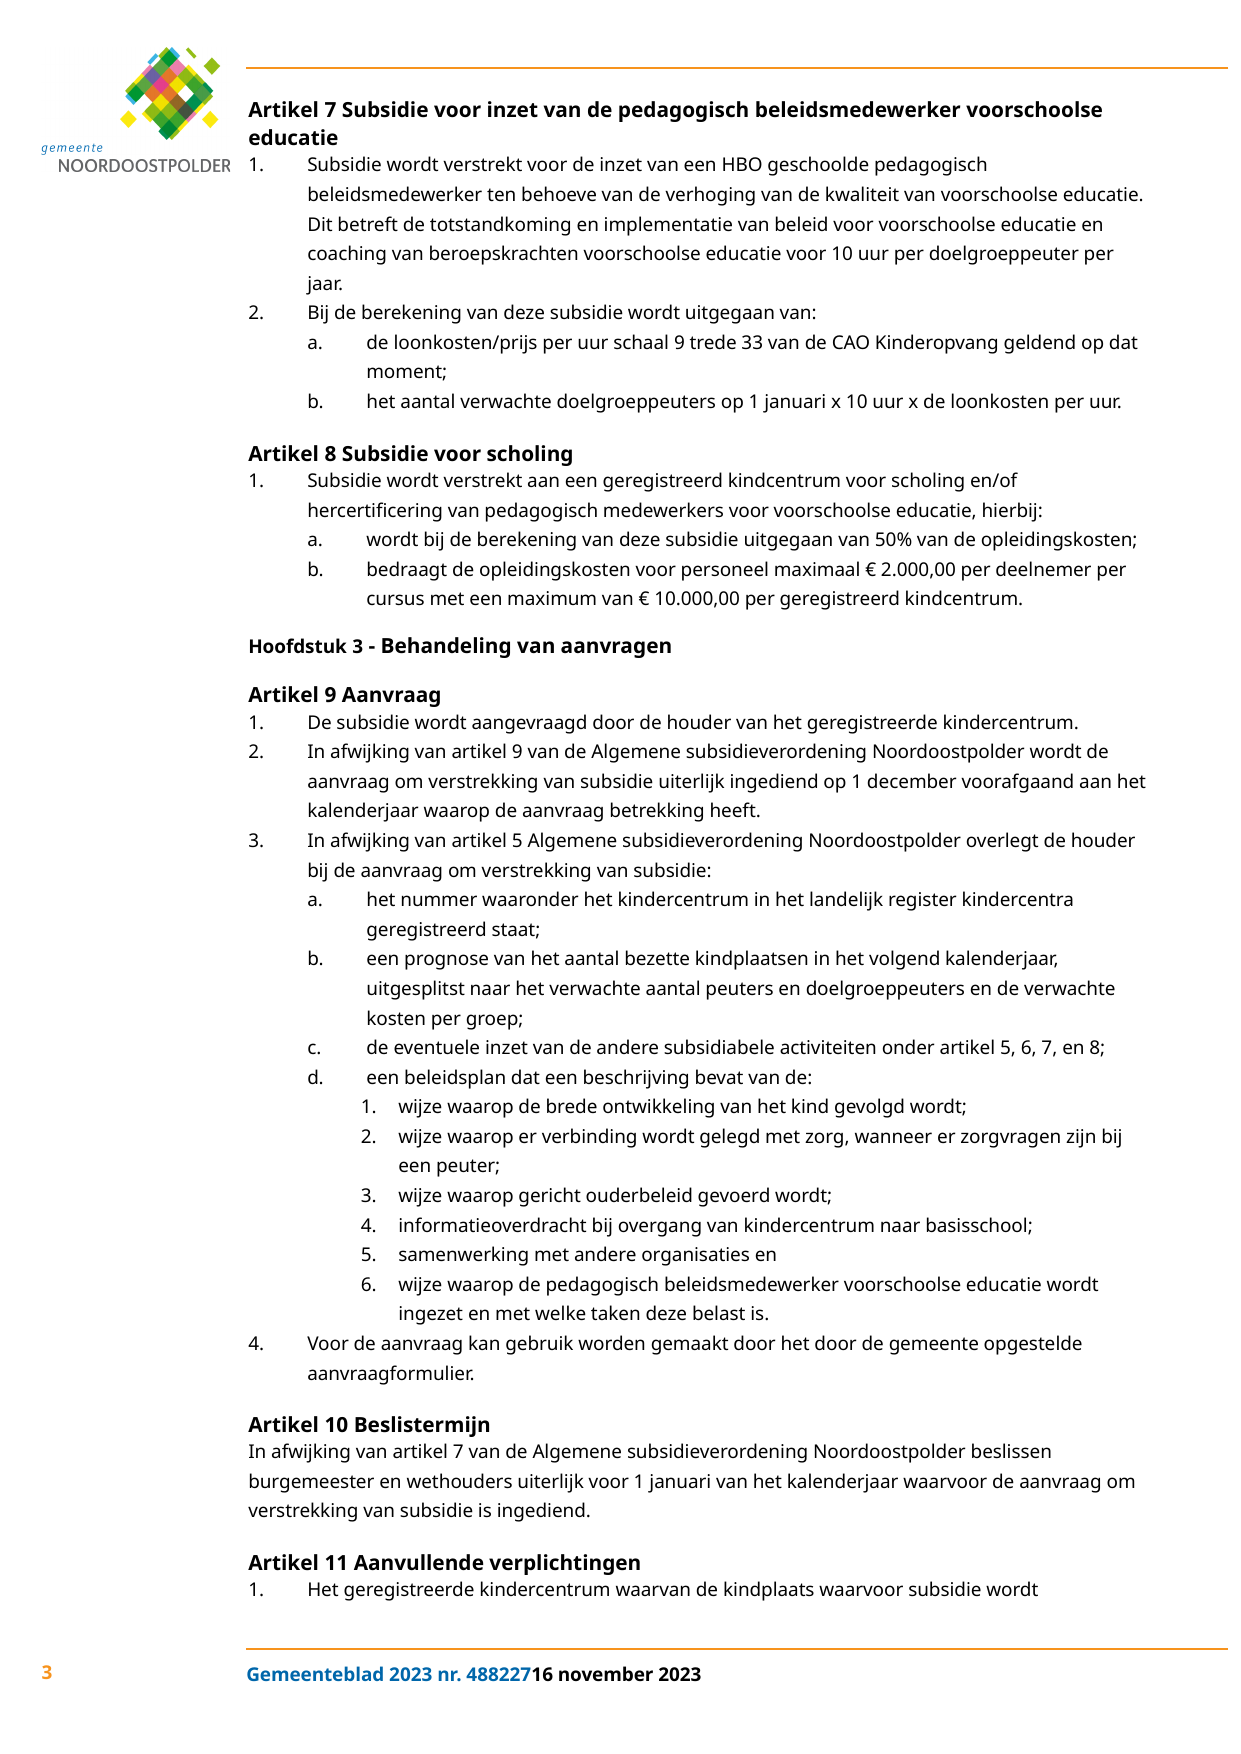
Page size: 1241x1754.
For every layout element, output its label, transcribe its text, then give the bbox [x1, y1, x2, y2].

list informatieoverdracht bij overgang van kindercentrum naar basisschool; [361, 1212, 1152, 1237]
list wordt bij de berekening van deze subsidie uitgegaan van 50% van de opleidingskosten; [307, 526, 1152, 552]
list Subsidie wordt verstrekt voor de inzet van een HBO geschoolde pedagogisch beleidsmedewerker ten behoeve van de verhoging van de kwaliteit van voorschoolse educatie. Dit betreft de totstandkoming en implementatie van beleid voor voorschoolse educatie en coaching van beroepskrachten voorschoolse educatie voor 10 uur per doelgroeppeuter per jaar. [248, 152, 1152, 296]
list In afwijking van artikel 9 van de Algemene subsidieverordening Noordoostpolder wordt de aanvraag om verstrekking van subsidie uiterlijk ingediend op 1 december voorafgaand aan het kalenderjaar waarop de aanvraag betrekking heeft. [248, 738, 1152, 823]
list Het geregistreerde kindercentrum waarvan de kindplaats waarvoor subsidie wordt [248, 1577, 1152, 1602]
text Artikel 10 Beslistermijn [248, 1410, 1152, 1438]
list het nummer waaronder het kindercentrum in het landelijk register kindercentra geregistreerd staat; [307, 886, 1152, 942]
list wijze waarop de brede ontwikkeling van het kind gevolgd wordt; [361, 1093, 1152, 1119]
list wijze waarop er verbinding wordt gelegd met zorg, wanneer er zorgvragen zijn bij een peuter; [361, 1123, 1152, 1178]
list de loonkosten/prijs per uur schaal 9 trede 33 van de CAO Kinderopvang geldend op dat moment; [307, 329, 1152, 384]
text In afwijking van artikel 7 van de Algemene subsidieverordening Noordoostpolder beslissen burgemeester en wethouders uiterlijk voor 1 januari van het kalenderjaar waarvoor de aanvraag om verstrekking van subsidie is ingediend. [248, 1438, 1152, 1523]
text Artikel 7 Subsidie voor inzet van de pedagogisch beleidsmedewerker voorschoolse educatie [248, 95, 1152, 152]
list Subsidie wordt verstrekt aan een geregistreerd kindcentrum voor scholing en/of hercertificering van pedagogisch medewerkers voor voorschoolse educatie, hierbij: [248, 467, 1152, 522]
text Artikel 11 Aanvullende verplichtingen [248, 1548, 1152, 1577]
list een prognose van het aantal bezette kindplaatsen in het volgend kalenderjaar, uitgesplitst naar het verwachte aantal peuters en doelgroeppeuters en de verwachte kosten per groep; [307, 946, 1152, 1030]
text Hoofdstuk 3 - Behandeling van aanvragen [248, 631, 1152, 659]
list samenwerking met andere organisaties en [361, 1241, 1152, 1267]
list wijze waarop de pedagogisch beleidsmedewerker voorschoolse educatie wordt ingezet en met welke taken deze belast is. [361, 1271, 1152, 1326]
picture [41, 47, 231, 172]
text Artikel 9 Aanvraag [248, 680, 1152, 709]
list Voor de aanvraag kan gebruik worden gemaakt door het door de gemeente opgestelde aanvraagformulier. [248, 1330, 1152, 1385]
list de eventuele inzet van de andere subsidiabele activiteiten onder artikel 5, 6, 7, en 8; [307, 1034, 1152, 1060]
list wijze waarop gericht ouderbeleid gevoerd wordt; [361, 1182, 1152, 1208]
list bedraagt de opleidingskosten voor personeel maximaal € 2.000,00 per deelnemer per cursus met een maximum van € 10.000,00 per geregistreerd kindcentrum. [307, 556, 1152, 611]
list het aantal verwachte doelgroeppeuters op 1 januari x 10 uur x de loonkosten per uur. [307, 388, 1152, 414]
list In afwijking van artikel 5 Algemene subsidieverordening Noordoostpolder overlegt de houder bij de aanvraag om verstrekking van subsidie: [248, 827, 1152, 882]
list een beleidsplan dat een beschrijving bevat van de: [307, 1064, 1152, 1089]
text Artikel 8 Subsidie voor scholing [248, 439, 1152, 467]
list Bij de berekening van deze subsidie wordt uitgegaan van: [248, 299, 1152, 325]
list De subsidie wordt aangevraagd door de houder van het geregistreerde kindercentrum. [248, 709, 1152, 734]
